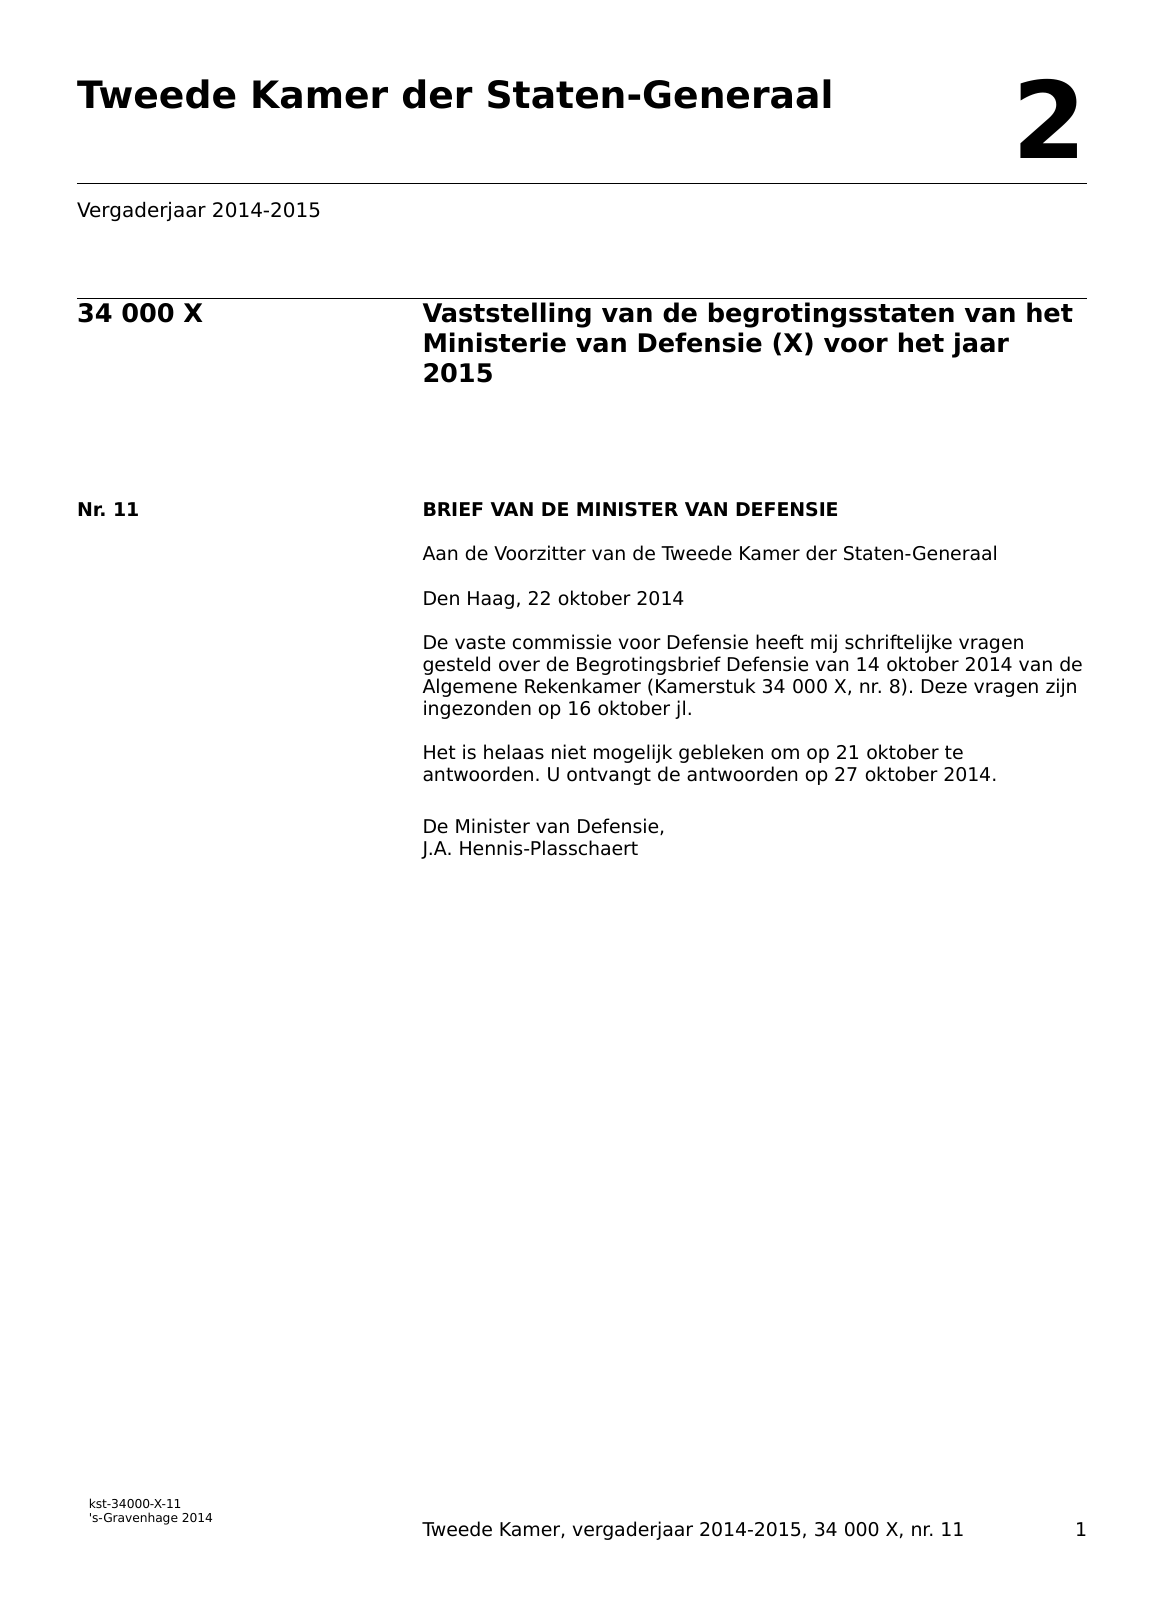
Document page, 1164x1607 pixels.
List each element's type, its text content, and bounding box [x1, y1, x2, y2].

text kst-34000-X-11 [88, 1497, 323, 1511]
text 's-Gravenhage 2014 [88, 1511, 323, 1525]
text De Minister van Defensie, J.A. Hennis-Plasschaert [422, 816, 1087, 859]
table_header 2 [886, 59, 1087, 183]
text Het is helaas niet mogelijk gebleken om op 21 oktober te antwoorden. U ontvangt de antwoorden op 27 oktober 2014. [422, 742, 1087, 786]
text De vaste commissie voor Defensie heeft mij schriftelijke vragen gesteld over de Begrotingsbrief Defensie van 14 oktober 2014 van de Algemene Rekenkamer (Kamerstuk 34 000 X, nr. 8). Deze vragen zijn ingezonden op 16 oktober jl. [422, 632, 1087, 719]
text Aan de Voorzitter van de Tweede Kamer der Staten-Generaal [422, 543, 1087, 565]
table_header Tweede Kamer der Staten-Generaal [77, 59, 886, 183]
subtitle 34 000 X Vaststelling van de begrotingsstaten van het Ministerie van Defensie (X) voor het jaar 2015 [77, 299, 1087, 388]
subtitle Nr. 11 BRIEF VAN DE MINISTER VAN DEFENSIE [77, 499, 1087, 521]
text Den Haag, 22 oktober 2014 [422, 587, 1087, 609]
table_cell Vergaderjaar 2014-2015 [77, 184, 1087, 298]
